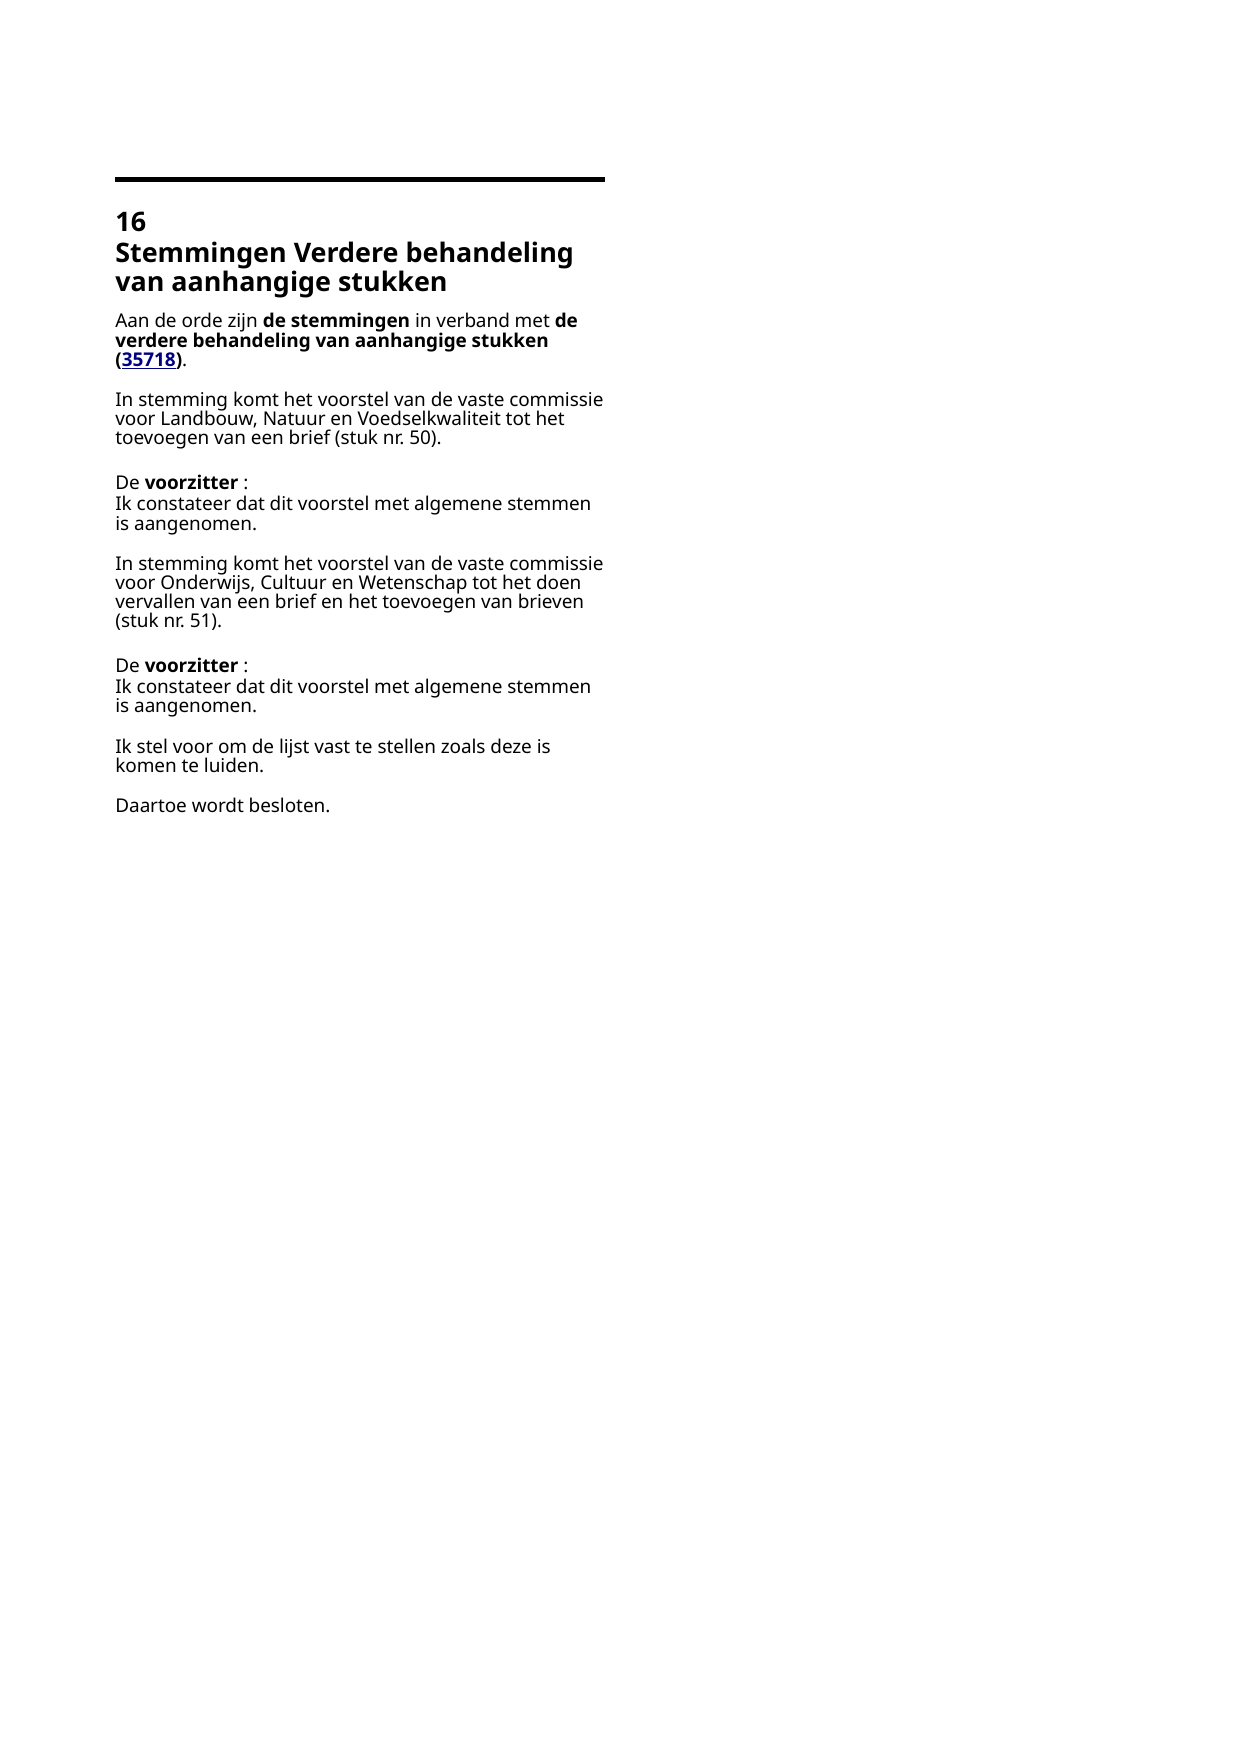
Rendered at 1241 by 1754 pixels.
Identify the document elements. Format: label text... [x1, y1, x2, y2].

text Aan de orde zijn de stemmingen in verband met de verdere behandeling van aanhangige stukken (35718). [115, 312, 605, 370]
text In stemming komt het voorstel van de vaste commissie voor Onderwijs, Cultuur en Wetenschap tot het doen vervallen van een brief en het toevoegen van brieven (stuk nr. 51). [115, 554, 605, 632]
text 16 [115, 203, 605, 239]
text Stemmingen Verdere behandeling van aanhangige stukken [115, 239, 605, 312]
text De voorzitter : [115, 652, 605, 678]
text Ik constateer dat dit voorstel met algemene stemmen is aangenomen. [115, 678, 605, 717]
text In stemming komt het voorstel van de vaste commissie voor Landbouw, Natuur en Voedselkwaliteit tot het toevoegen van een brief (stuk nr. 50). [115, 391, 605, 449]
text Ik stel voor om de lijst vast te stellen zoals deze is komen te luiden. [115, 738, 605, 776]
text Daartoe wordt besloten. [115, 797, 605, 816]
text Ik constateer dat dit voorstel met algemene stemmen is aangenomen. [115, 495, 605, 534]
text De voorzitter : [115, 469, 605, 495]
